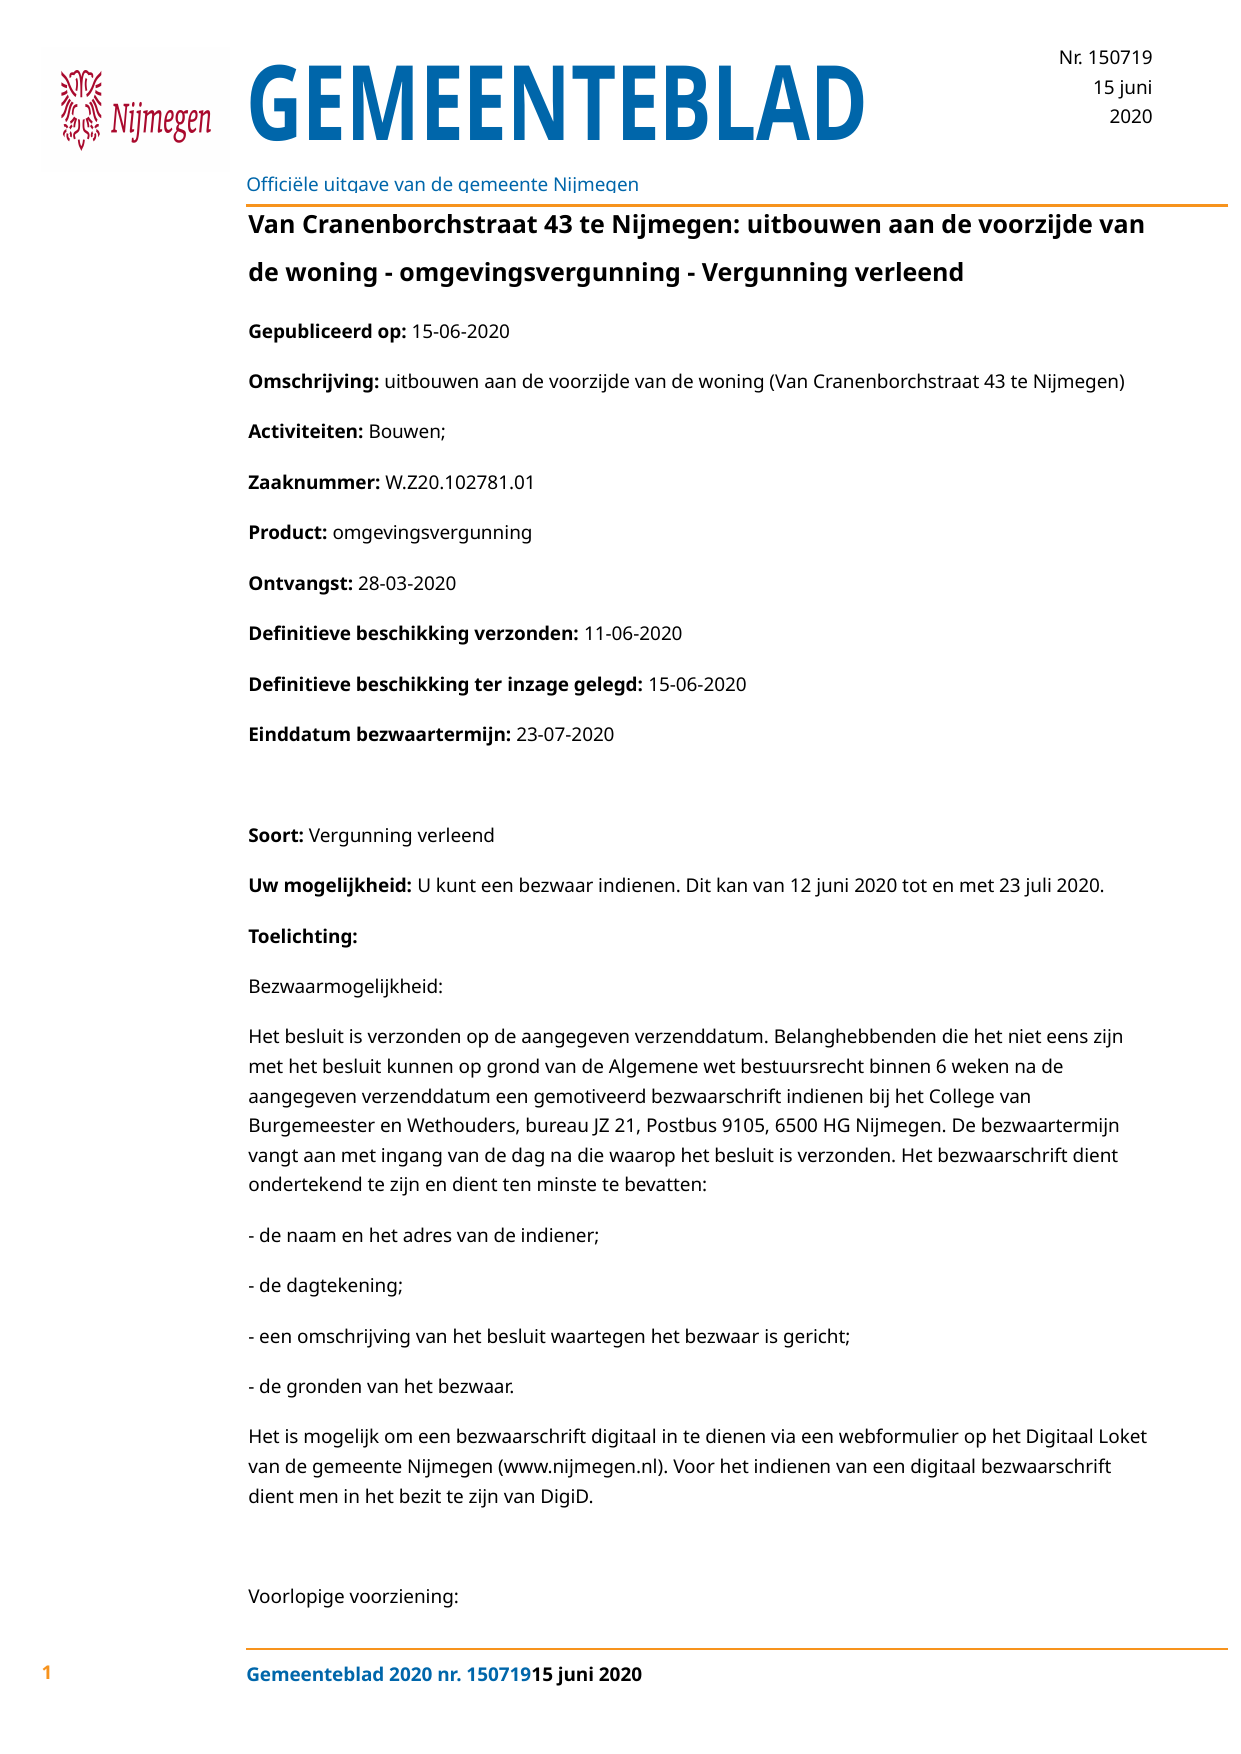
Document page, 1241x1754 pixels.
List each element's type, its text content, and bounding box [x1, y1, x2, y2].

picture [41, 47, 231, 172]
text Definitieve beschikking ter inzage gelegd: 15-06-2020 [248, 671, 1152, 697]
text Het is mogelijk om een bezwaarschrift digitaal in te dienen via een webformulier op het Digitaal Loket van de gemeente Nijmegen (www.nijmegen.nl). Voor het indienen van een digitaal bezwaarschrift dient men in het bezit te zijn van DigiD. [248, 1424, 1152, 1509]
text Zaaknummer: W.Z20.102781.01 [248, 469, 1152, 495]
text Definitieve beschikking verzonden: 11-06-2020 [248, 620, 1152, 646]
text Voorlopige voorziening: [248, 1584, 1152, 1609]
text - de naam en het adres van de indiener; [248, 1222, 1152, 1248]
text Bezwaarmogelijkheid: [248, 973, 1152, 999]
text Gepubliceerd op: 15-06-2020 [248, 318, 1152, 344]
text Einddatum bezwaartermijn: 23-07-2020 [248, 721, 1152, 747]
text Activiteiten: Bouwen; [248, 419, 1152, 444]
text - een omschrijving van het besluit waartegen het bezwaar is gericht; [248, 1323, 1152, 1349]
text Omschrijving: uitbouwen aan de voorzijde van de woning (Van Cranenborchstraat 43 te Nijmegen) [248, 368, 1152, 394]
text Product: omgevingsvergunning [248, 519, 1152, 545]
text - de dagtekening; [248, 1272, 1152, 1298]
text Toelichting: [248, 923, 1152, 949]
text Uw mogelijkheid: U kunt een bezwaar indienen. Dit kan van 12 juni 2020 tot en met 23 juli 2020. [248, 872, 1152, 898]
text Het besluit is verzonden op de aangegeven verzenddatum. Belanghebbenden die het niet eens zijn met het besluit kunnen op grond van de Algemene wet bestuursrecht binnen 6 weken na de aangegeven verzenddatum een gemotiveerd bezwaarschrift indienen bij het College van Burgemeester en Wethouders, bureau JZ 21, Postbus 9105, 6500 HG Nijmegen. De bezwaartermijn vangt aan met ingang van de dag na die waarop het besluit is verzonden. Het bezwaarschrift dient ondertekend te zijn en dient ten minste te bevatten: [248, 1024, 1152, 1197]
text - de gronden van het bezwaar. [248, 1373, 1152, 1399]
text Soort: Vergunning verleend [248, 822, 1152, 848]
text Ontvangst: 28-03-2020 [248, 570, 1152, 596]
text Van Cranenborchstraat 43 te Nijmegen: uitbouwen aan de voorzijde van de woning - omgevingsvergunning - Vergunning verleend [248, 207, 1152, 288]
